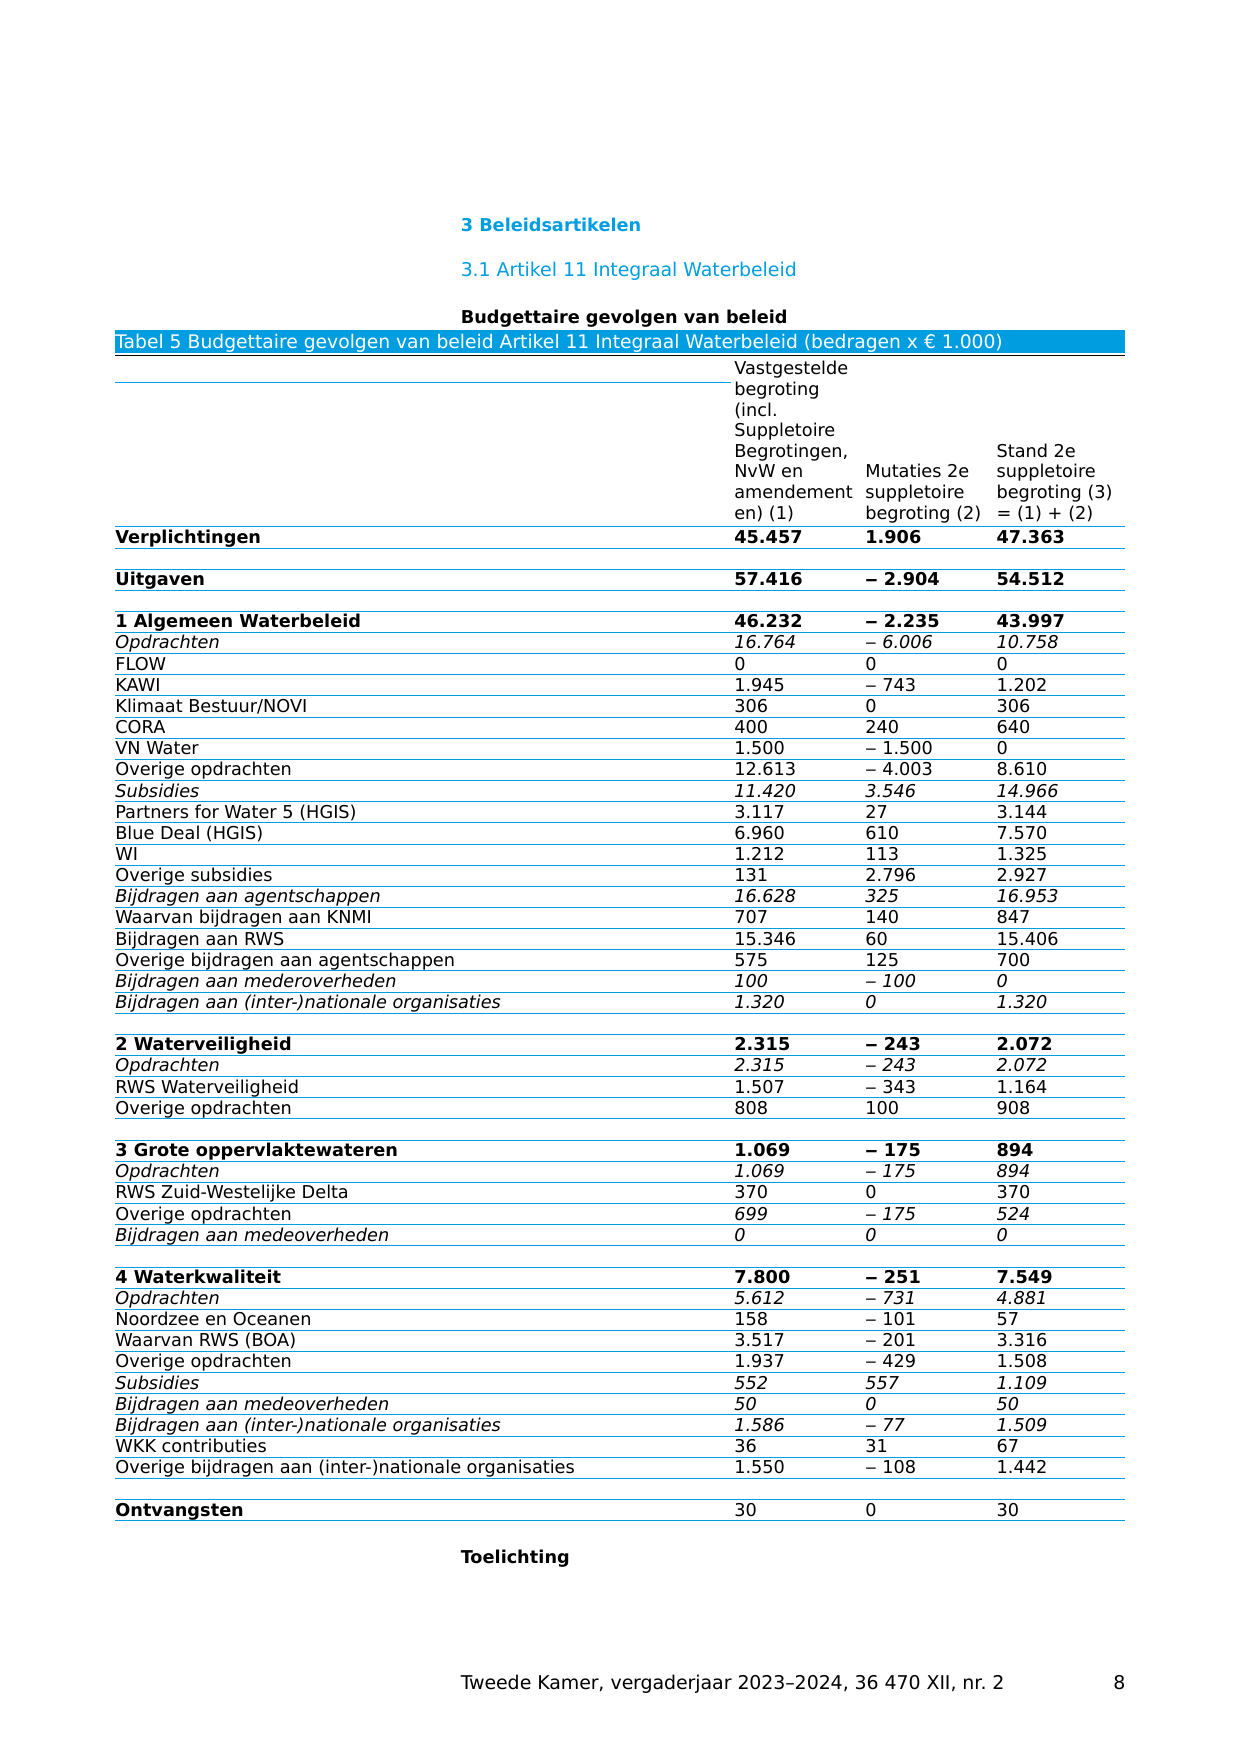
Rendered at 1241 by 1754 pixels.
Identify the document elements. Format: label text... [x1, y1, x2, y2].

table_cell 16.953 [994, 887, 1125, 907]
table_cell 11.420 [731, 781, 862, 801]
table_cell [862, 549, 993, 568]
table_cell ‒ 4.003 [862, 760, 993, 780]
table_cell VN Water [115, 739, 731, 759]
table_cell [994, 1246, 1125, 1266]
table_cell RWS Zuid-Westelijke Delta [115, 1183, 731, 1203]
table_cell ‒ 2.235 [862, 612, 993, 632]
table_cell Bijdragen aan (inter-)nationale organisaties [115, 993, 731, 1013]
table_cell 0 [731, 654, 862, 674]
table_cell 575 [731, 950, 862, 970]
table_cell 12.613 [731, 760, 862, 780]
table_cell ‒ 743 [862, 675, 993, 695]
table_cell Bijdragen aan medeoverheden [115, 1394, 731, 1414]
table_cell 31 [862, 1437, 993, 1457]
table_cell 16.628 [731, 887, 862, 907]
table_cell 1.500 [731, 739, 862, 759]
table_cell Blue Deal (HGIS) [115, 823, 731, 843]
table_cell [994, 1479, 1125, 1499]
table_cell 50 [994, 1394, 1125, 1414]
table_cell 14.966 [994, 781, 1125, 801]
table_cell [731, 549, 862, 568]
table_cell Vastgestelde begroting (incl. Suppletoire Begrotingen, NvW en amendementen) (1) [731, 356, 862, 526]
table_cell 2 Waterveiligheid [115, 1035, 731, 1055]
table_cell 47.363 [994, 527, 1125, 547]
table_cell Stand 2e suppletoire begroting (3) = (1) + (2) [994, 356, 1125, 526]
table_cell Verplichtingen [115, 527, 731, 547]
table_cell ‒ 243 [862, 1035, 993, 1055]
table_cell 54.512 [994, 570, 1125, 590]
table_cell 16.764 [731, 633, 862, 653]
table_cell 67 [994, 1437, 1125, 1457]
table_cell 8.610 [994, 760, 1125, 780]
table_cell 100 [731, 971, 862, 991]
table_cell [994, 591, 1125, 611]
table_cell ‒ 731 [862, 1289, 993, 1309]
table_cell 7.570 [994, 823, 1125, 843]
table_cell 0 [862, 696, 993, 717]
table_cell Subsidies [115, 1373, 731, 1393]
table_cell 46.232 [731, 612, 862, 632]
table_cell 43.997 [994, 612, 1125, 632]
table_cell ‒ 2.904 [862, 570, 993, 590]
table_cell Opdrachten [115, 1289, 731, 1309]
table_cell 1.069 [731, 1141, 862, 1161]
table_cell 45.457 [731, 527, 862, 547]
table_cell [115, 356, 731, 382]
table_cell 57 [994, 1310, 1125, 1330]
table_cell ‒ 77 [862, 1415, 993, 1436]
table_cell 15.406 [994, 929, 1125, 949]
table_cell 0 [862, 1500, 993, 1520]
table_cell ‒ 175 [862, 1141, 993, 1161]
table_cell Overige subsidies [115, 866, 731, 886]
table_cell Waarvan RWS (BOA) [115, 1331, 731, 1351]
table_cell 1.550 [731, 1458, 862, 1478]
table_cell 30 [994, 1500, 1125, 1520]
table_cell ‒ 251 [862, 1268, 993, 1287]
table_cell 1.109 [994, 1373, 1125, 1393]
table_cell Overige bijdragen aan (inter-)nationale organisaties [115, 1458, 731, 1478]
table_cell 707 [731, 908, 862, 928]
table_cell 908 [994, 1098, 1125, 1118]
table_cell 0 [862, 654, 993, 674]
table_cell 100 [862, 1098, 993, 1118]
table_cell 524 [994, 1204, 1125, 1224]
title 3 Beleidsartikelen [461, 213, 1125, 236]
table_cell Waarvan bijdragen aan KNMI [115, 908, 731, 928]
table_cell 1.509 [994, 1415, 1125, 1436]
table_cell ‒ 175 [862, 1204, 993, 1224]
table_cell 4 Waterkwaliteit [115, 1268, 731, 1287]
table_cell ‒ 101 [862, 1310, 993, 1330]
table_cell 847 [994, 908, 1125, 928]
table_cell 1.586 [731, 1415, 862, 1436]
table_cell 306 [994, 696, 1125, 717]
table_cell 3.316 [994, 1331, 1125, 1351]
table_cell Opdrachten [115, 1056, 731, 1076]
table_cell 894 [994, 1162, 1125, 1182]
table_cell 0 [862, 1183, 993, 1203]
table_cell 894 [994, 1141, 1125, 1161]
table_cell 557 [862, 1373, 993, 1393]
table_cell 700 [994, 950, 1125, 970]
table_cell Mutaties 2e suppletoire begroting (2) [862, 356, 993, 526]
table_cell Bijdragen aan mederoverheden [115, 971, 731, 991]
table_cell 3.144 [994, 802, 1125, 822]
table_cell 240 [862, 718, 993, 738]
table_cell 699 [731, 1204, 862, 1224]
table_cell Overige opdrachten [115, 1098, 731, 1118]
table_cell 325 [862, 887, 993, 907]
table_cell Opdrachten [115, 633, 731, 653]
table_cell 2.072 [994, 1056, 1125, 1076]
table_cell 7.800 [731, 1268, 862, 1287]
table_cell ‒ 201 [862, 1331, 993, 1351]
table_cell Partners for Water 5 (HGIS) [115, 802, 731, 822]
table_cell [115, 1246, 731, 1266]
table_cell ‒ 108 [862, 1458, 993, 1478]
table_cell 1.325 [994, 845, 1125, 864]
table_cell 158 [731, 1310, 862, 1330]
table_cell Bijdragen aan agentschappen [115, 887, 731, 907]
table_cell Bijdragen aan medeoverheden [115, 1225, 731, 1245]
text Toelichting [461, 1546, 1125, 1568]
table_cell ‒ 429 [862, 1352, 993, 1372]
table_cell [115, 1119, 731, 1139]
table_cell [115, 1014, 731, 1034]
table_cell 1.937 [731, 1352, 862, 1372]
table_cell [731, 591, 862, 611]
table_cell 1.906 [862, 527, 993, 547]
table_cell 0 [994, 971, 1125, 991]
table_cell ‒ 343 [862, 1077, 993, 1097]
table_cell 1.069 [731, 1162, 862, 1182]
table_cell [115, 383, 731, 526]
text Budgettaire gevolgen van beleid [461, 305, 1125, 328]
table_cell [994, 549, 1125, 568]
table_cell Overige opdrachten [115, 1204, 731, 1224]
table_cell 808 [731, 1098, 862, 1118]
table_cell 552 [731, 1373, 862, 1393]
table_cell 6.960 [731, 823, 862, 843]
table_cell 60 [862, 929, 993, 949]
table_cell 306 [731, 696, 862, 717]
table_cell [731, 1479, 862, 1499]
table_cell ‒ 100 [862, 971, 993, 991]
table_cell 50 [731, 1394, 862, 1414]
table_cell [115, 1479, 731, 1499]
table_cell 1.442 [994, 1458, 1125, 1478]
table_cell 2.315 [731, 1035, 862, 1055]
table_cell 1.164 [994, 1077, 1125, 1097]
table_cell 640 [994, 718, 1125, 738]
title 3.1 Artikel 11 Integraal Waterbeleid [461, 259, 1125, 281]
table_cell ‒ 6.006 [862, 633, 993, 653]
table_cell Bijdragen aan RWS [115, 929, 731, 949]
table_cell 36 [731, 1437, 862, 1457]
table_cell ‒ 175 [862, 1162, 993, 1182]
table_cell 1.508 [994, 1352, 1125, 1372]
table_cell [862, 1246, 993, 1266]
table_cell 1.945 [731, 675, 862, 695]
table_cell [862, 1014, 993, 1034]
table_cell 30 [731, 1500, 862, 1520]
table_cell [115, 591, 731, 611]
table_cell 400 [731, 718, 862, 738]
table_cell Ontvangsten [115, 1500, 731, 1520]
table_cell 0 [994, 739, 1125, 759]
table_cell [115, 549, 731, 568]
table_cell Overige bijdragen aan agentschappen [115, 950, 731, 970]
table_cell [862, 1479, 993, 1499]
table_cell 1.202 [994, 675, 1125, 695]
table_cell 113 [862, 845, 993, 864]
table_cell 0 [994, 654, 1125, 674]
table_cell 3.117 [731, 802, 862, 822]
table_cell Bijdragen aan (inter-)nationale organisaties [115, 1415, 731, 1436]
table_cell [862, 1119, 993, 1139]
table_cell 370 [731, 1183, 862, 1203]
table_cell Uitgaven [115, 570, 731, 590]
table_cell 0 [862, 993, 993, 1013]
table_cell 7.549 [994, 1268, 1125, 1287]
table_cell 3 Grote oppervlaktewateren [115, 1141, 731, 1161]
table_cell 57.416 [731, 570, 862, 590]
table_cell FLOW [115, 654, 731, 674]
table_cell [731, 1119, 862, 1139]
table_cell 1.320 [731, 993, 862, 1013]
table_cell 131 [731, 866, 862, 886]
table_cell 0 [731, 1225, 862, 1245]
table_cell 1.320 [994, 993, 1125, 1013]
table_cell 370 [994, 1183, 1125, 1203]
table_cell [731, 1246, 862, 1266]
table_cell 2.072 [994, 1035, 1125, 1055]
table_cell [994, 1119, 1125, 1139]
table_cell 1.212 [731, 845, 862, 864]
table_cell 3.517 [731, 1331, 862, 1351]
table_cell 0 [862, 1225, 993, 1245]
table_cell CORA [115, 718, 731, 738]
table_cell 140 [862, 908, 993, 928]
table_cell 5.612 [731, 1289, 862, 1309]
table_cell 4.881 [994, 1289, 1125, 1309]
table_cell 3.546 [862, 781, 993, 801]
table_cell 2.315 [731, 1056, 862, 1076]
table_cell 1 Algemeen Waterbeleid [115, 612, 731, 632]
table_cell 0 [994, 1225, 1125, 1245]
table_cell Subsidies [115, 781, 731, 801]
table_cell Opdrachten [115, 1162, 731, 1182]
table_cell 0 [862, 1394, 993, 1414]
table_cell 10.758 [994, 633, 1125, 653]
table_cell 27 [862, 802, 993, 822]
table_cell 610 [862, 823, 993, 843]
table_cell [862, 591, 993, 611]
table_cell ‒ 1.500 [862, 739, 993, 759]
table_cell Noordzee en Oceanen [115, 1310, 731, 1330]
table_cell WI [115, 845, 731, 864]
table_cell 15.346 [731, 929, 862, 949]
table_cell 2.927 [994, 866, 1125, 886]
table_cell ‒ 243 [862, 1056, 993, 1076]
table_cell RWS Waterveiligheid [115, 1077, 731, 1097]
table_cell [731, 1014, 862, 1034]
table_cell 125 [862, 950, 993, 970]
table_cell Klimaat Bestuur/NOVI [115, 696, 731, 717]
table_cell [994, 1014, 1125, 1034]
table_cell 1.507 [731, 1077, 862, 1097]
table_cell Overige opdrachten [115, 760, 731, 780]
table_cell WKK contributies [115, 1437, 731, 1457]
table_cell 2.796 [862, 866, 993, 886]
table_cell KAWI [115, 675, 731, 695]
table_cell Overige opdrachten [115, 1352, 731, 1372]
